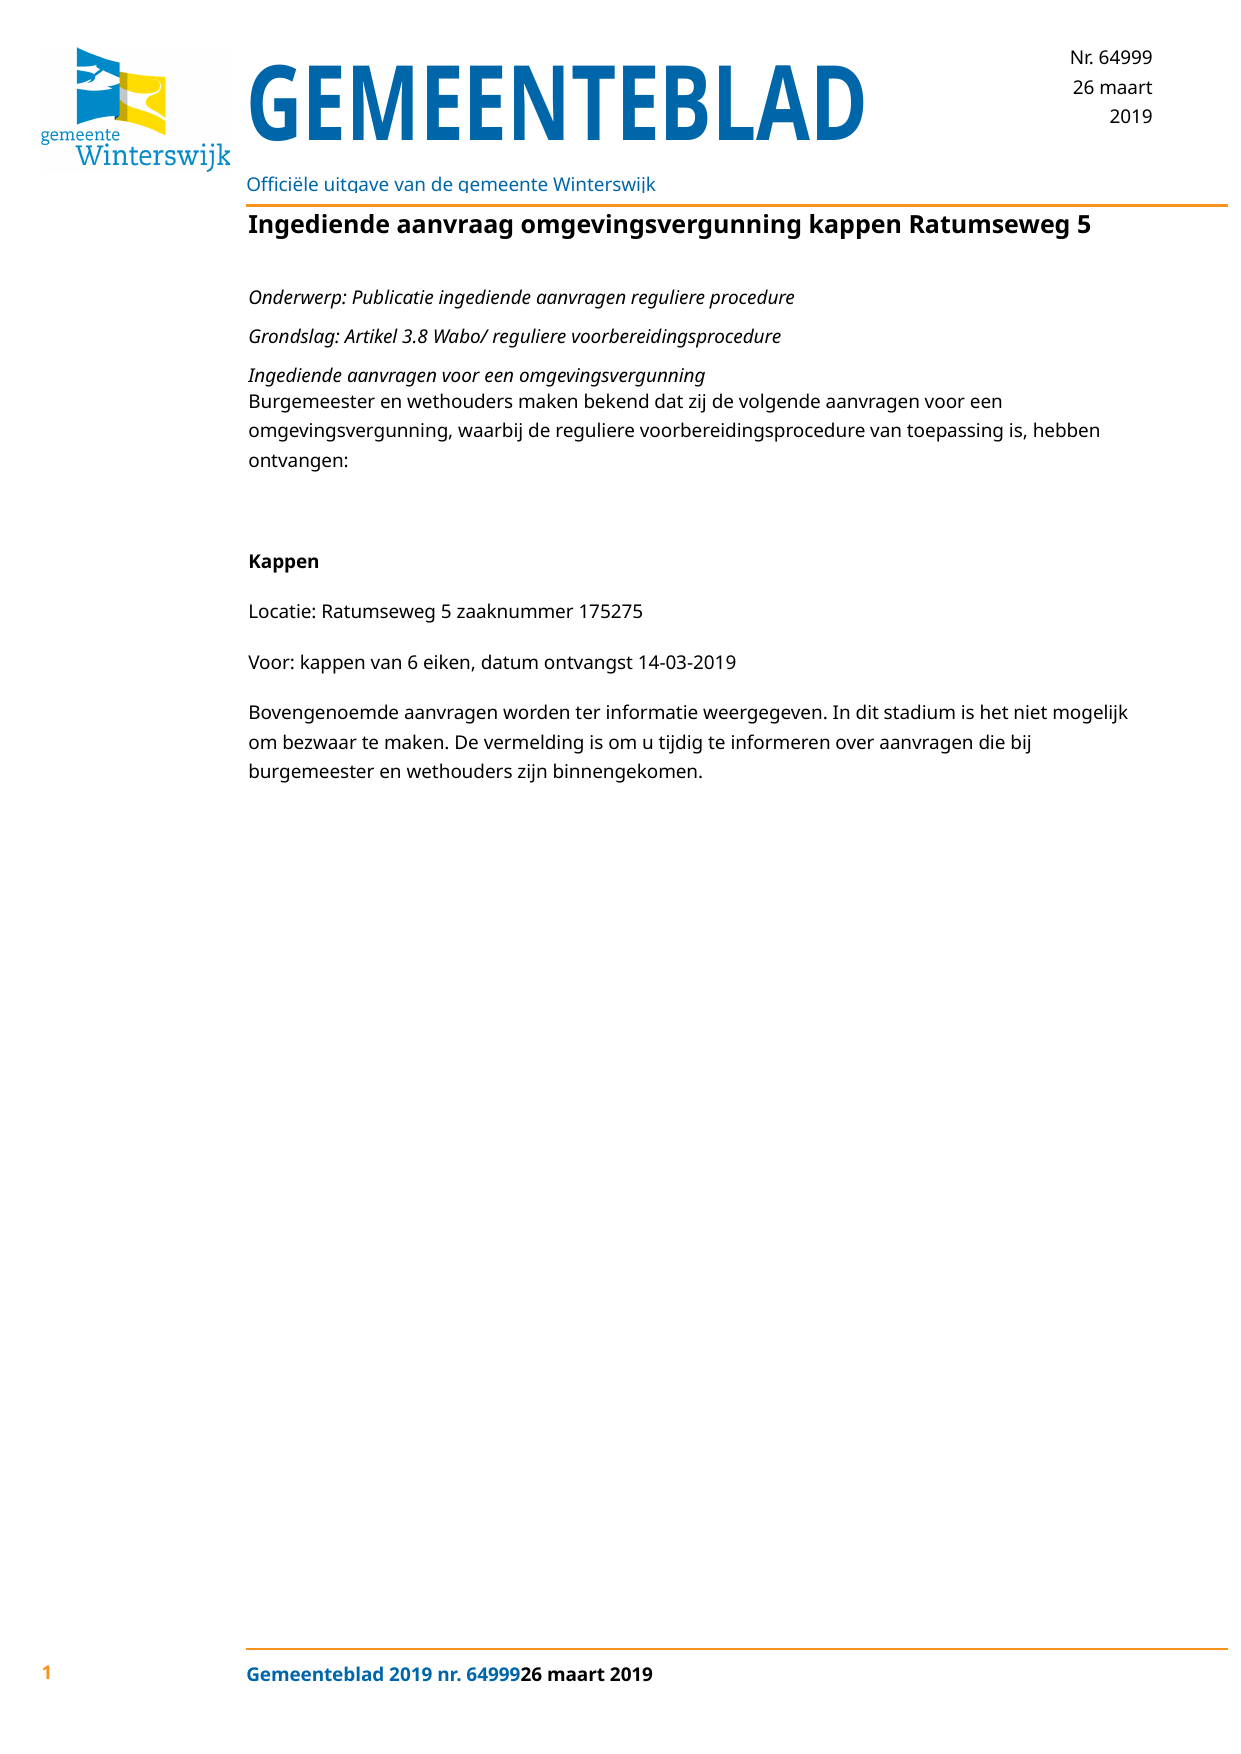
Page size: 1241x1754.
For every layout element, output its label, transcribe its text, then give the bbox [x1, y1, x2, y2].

picture [41, 47, 231, 172]
text Burgemeester en wethouders maken bekend dat zij de volgende aanvragen voor een omgevingsvergunning, waarbij de reguliere voorbereidingsprocedure van toepassing is, hebben ontvangen: [248, 388, 1152, 473]
text Ingediende aanvragen voor een omgevingsvergunning [248, 362, 1152, 388]
text Ingediende aanvraag omgevingsvergunning kappen Ratumseweg 5 [248, 207, 1152, 241]
text Locatie: Ratumseweg 5 zaaknummer 175275 [248, 598, 1152, 624]
text Onderwerp: Publicatie ingediende aanvragen reguliere procedure [248, 284, 1152, 309]
text Kappen [248, 548, 1152, 574]
picture [225, 153, 231, 162]
text Voor: kappen van 6 eiken, datum ontvangst 14-03-2019 [248, 649, 1152, 675]
text Bovengenoemde aanvragen worden ter informatie weergegeven. In dit stadium is het niet mogelijk om bezwaar te maken. De vermelding is om u tijdig te informeren over aanvragen die bij burgemeester en wethouders zijn binnengekomen. [248, 699, 1152, 784]
text Grondslag: Artikel 3.8 Wabo/ reguliere voorbereidingsprocedure [248, 323, 1152, 349]
